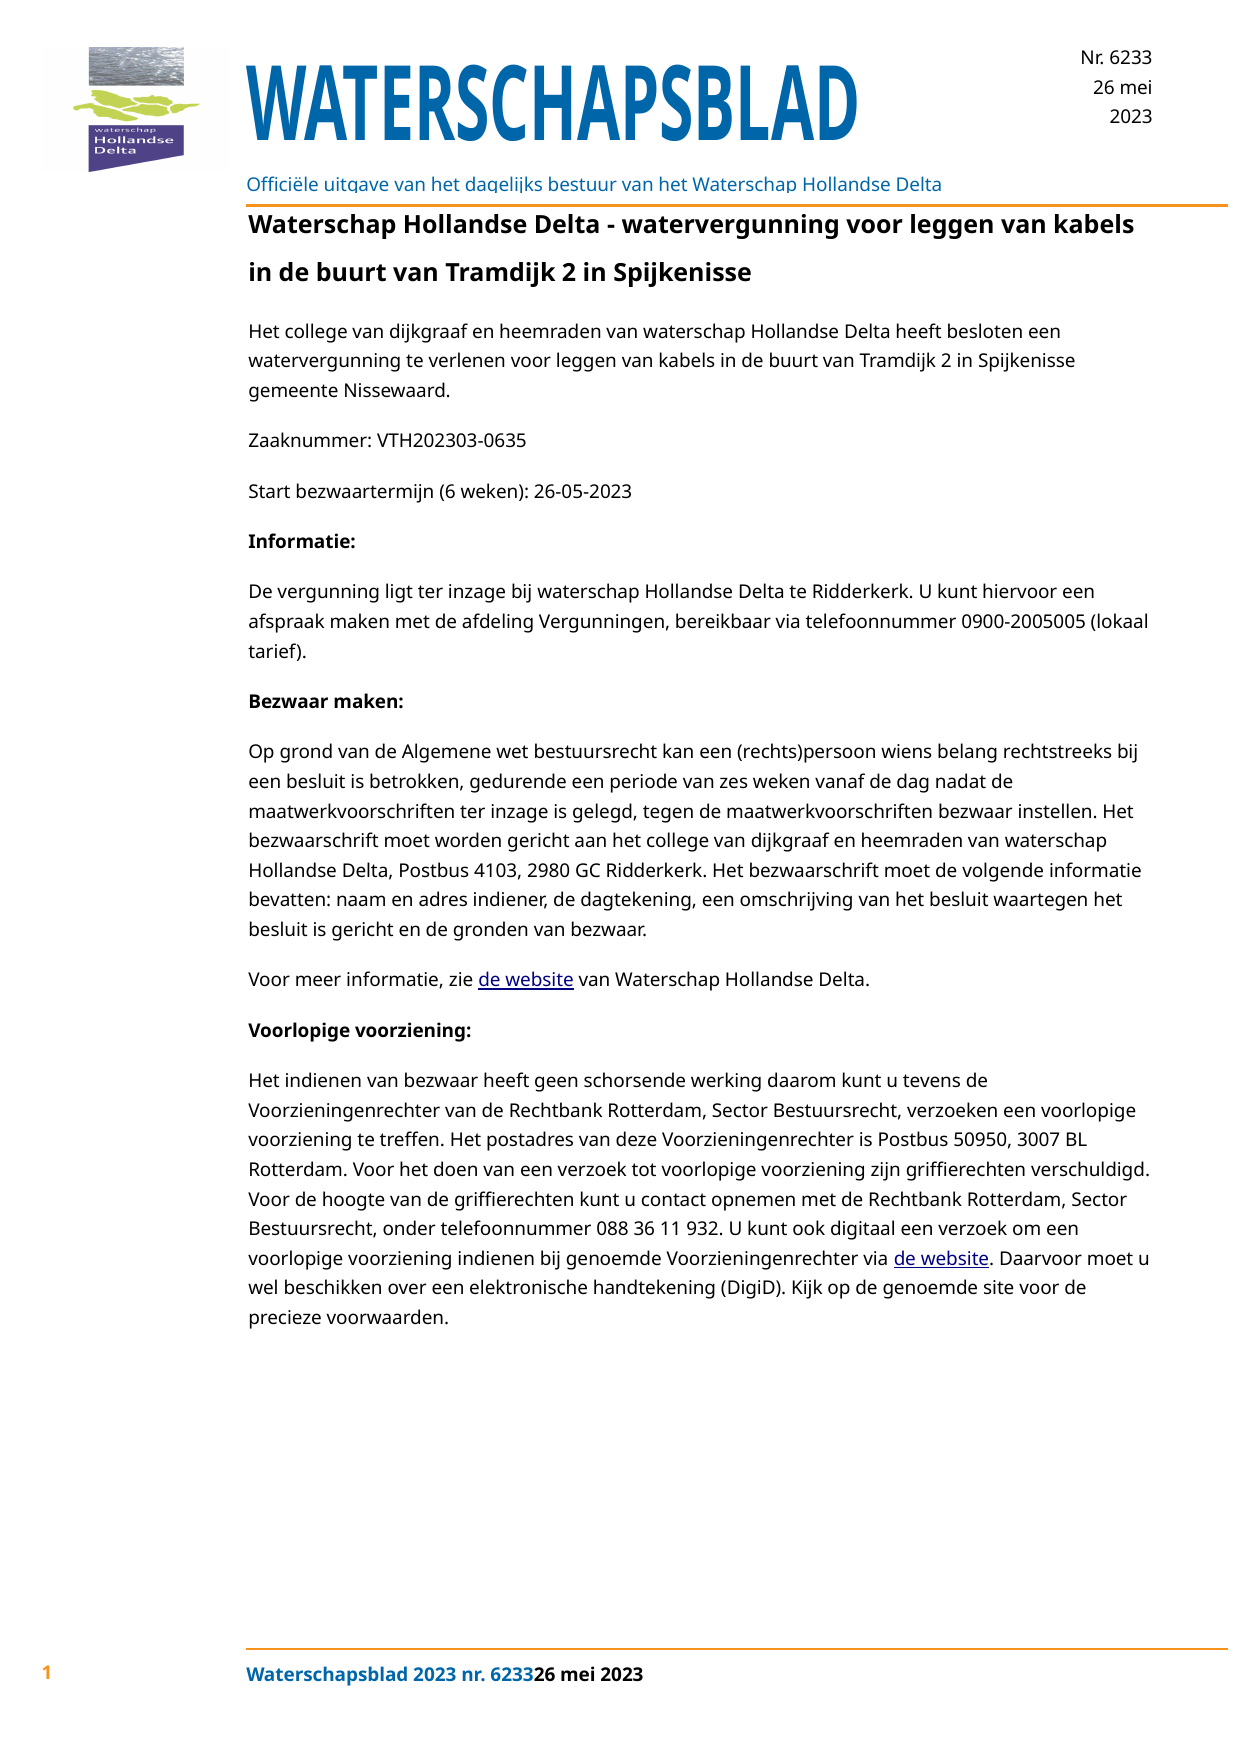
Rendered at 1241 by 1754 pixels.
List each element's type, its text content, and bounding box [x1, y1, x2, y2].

text Voorlopige voorziening: [248, 1017, 1152, 1043]
text Zaaknummer: VTH202303-0635 [248, 427, 1152, 453]
text Informatie: [248, 528, 1152, 554]
text Het indienen van bezwaar heeft geen schorsende werking daarom kunt u tevens de Voorzieningenrechter van de Rechtbank Rotterdam, Sector Bestuursrecht, verzoeken een voorlopige voorziening te treffen. Het postadres van deze Voorzieningenrechter is Postbus 50950, 3007 BL Rotterdam. Voor het doen van een verzoek tot voorlopige voorziening zijn griffierechten verschuldigd. Voor de hoogte van de griffierechten kunt u contact opnemen met de Rechtbank Rotterdam, Sector Bestuursrecht, onder telefoonnummer 088 36 11 932. U kunt ook digitaal een verzoek om een voorlopige voorziening indienen bij genoemde Voorzieningenrechter via de website. Daarvoor moet u wel beschikken over een elektronische handtekening (DigiD). Kijk op de genoemde site voor de precieze voorwaarden. [248, 1067, 1152, 1330]
text Bezwaar maken: [248, 688, 1152, 714]
text Start bezwaartermijn (6 weken): 26-05-2023 [248, 478, 1152, 504]
text Het college van dijkgraaf en heemraden van waterschap Hollandse Delta heeft besloten een watervergunning te verlenen voor leggen van kabels in de buurt van Tramdijk 2 in Spijkenisse gemeente Nissewaard. [248, 318, 1152, 403]
picture [41, 47, 231, 172]
text Waterschap Hollandse Delta - watervergunning voor leggen van kabels in de buurt van Tramdijk 2 in Spijkenisse [248, 207, 1152, 288]
text Voor meer informatie, zie de website van Waterschap Hollandse Delta. [248, 967, 1152, 992]
text De vergunning ligt ter inzage bij waterschap Hollandse Delta te Ridderkerk. U kunt hiervoor een afspraak maken met de afdeling Vergunningen, bereikbaar via telefoonnummer 0900-2005005 (lokaal tarief). [248, 579, 1152, 664]
text Op grond van de Algemene wet bestuursrecht kan een (rechts)persoon wiens belang rechtstreeks bij een besluit is betrokken, gedurende een periode van zes weken vanaf de dag nadat de maatwerkvoorschriften ter inzage is gelegd, tegen de maatwerkvoorschriften bezwaar instellen. Het bezwaarschrift moet worden gericht aan het college van dijkgraaf en heemraden van waterschap Hollandse Delta, Postbus 4103, 2980 GC Ridderkerk. Het bezwaarschrift moet de volgende informatie bevatten: naam en adres indiener, de dagtekening, een omschrijving van het besluit waartegen het besluit is gericht en de gronden van bezwaar. [248, 739, 1152, 942]
